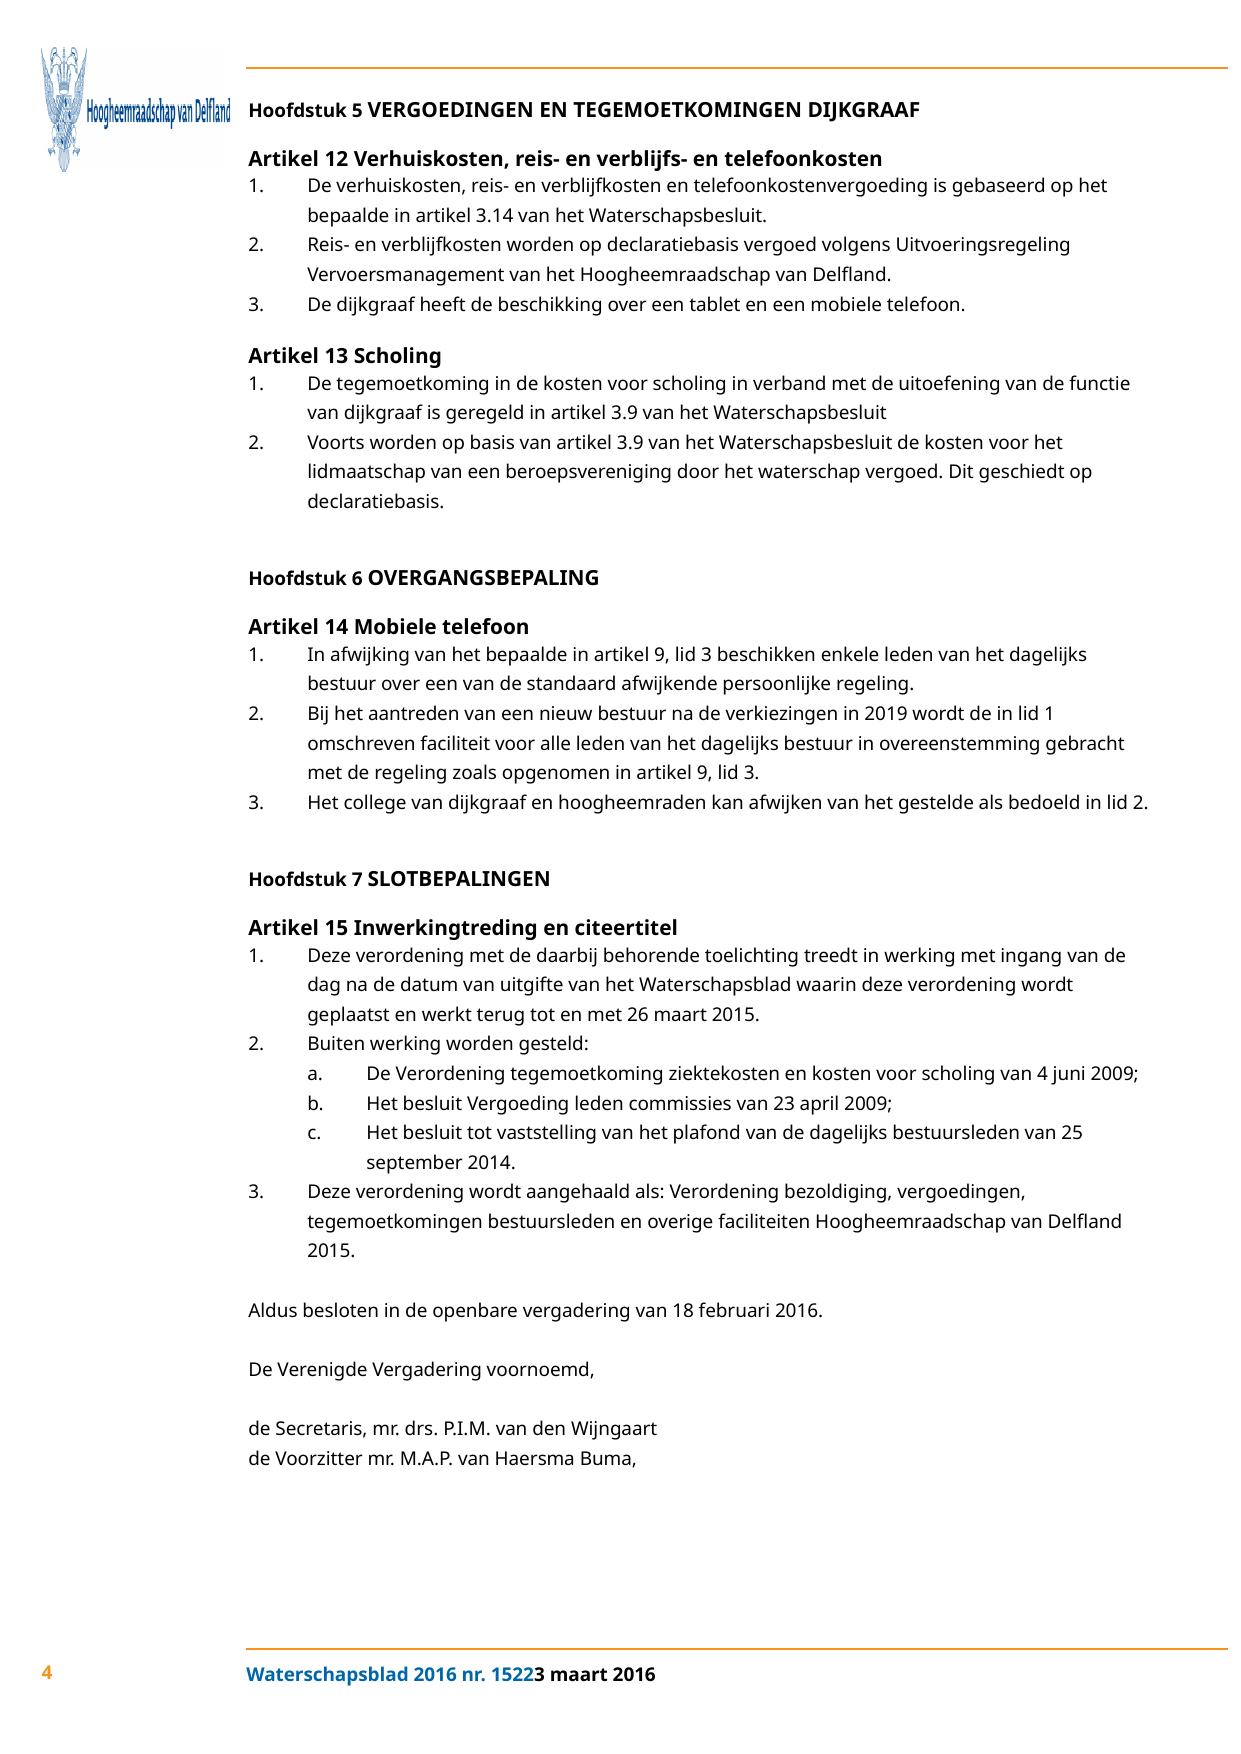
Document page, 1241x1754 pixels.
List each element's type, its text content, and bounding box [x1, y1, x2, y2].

picture [41, 47, 231, 172]
text Aldus besloten in de openbare vergadering van 18 februari 2016. [248, 1297, 1152, 1322]
text Artikel 15 Inwerkingtreding en citeertitel [248, 913, 1152, 942]
list Het college van dijkgraaf en hoogheemraden kan afwijken van het gestelde als bedoeld in lid 2. [248, 789, 1152, 814]
text de Voorzitter mr. M.A.P. van Haersma Buma, [248, 1445, 1152, 1470]
text Hoofdstuk 7 SLOTBEPALINGEN [248, 864, 1152, 892]
list Het besluit tot vaststelling van het plafond van de dagelijks bestuursleden van 25 september 2014. [307, 1119, 1152, 1174]
list Voorts worden op basis van artikel 3.9 van het Waterschapsbesluit de kosten voor het lidmaatschap van een beroepsvereniging door het waterschap vergoed. Dit geschiedt op declaratiebasis. [248, 429, 1152, 514]
list Deze verordening wordt aangehaald als: Verordening bezoldiging, vergoedingen, tegemoetkomingen bestuursleden en overige faciliteiten Hoogheemraadschap van Delfland 2015. [248, 1178, 1152, 1263]
list In afwijking van het bepaalde in artikel 9, lid 3 beschikken enkele leden van het dagelijks bestuur over een van de standaard afwijkende persoonlijke regeling. [248, 641, 1152, 696]
text Artikel 12 Verhuiskosten, reis- en verblijfs- en telefoonkosten [248, 144, 1152, 172]
list Buiten werking worden gesteld: [248, 1031, 1152, 1056]
text Hoofdstuk 6 OVERGANGSBEPALING [248, 563, 1152, 592]
list De Verordening tegemoetkoming ziektekosten en kosten voor scholing van 4 juni 2009; [307, 1060, 1152, 1086]
list De verhuiskosten, reis- en verblijfkosten en telefoonkostenvergoeding is gebaseerd op het bepaalde in artikel 3.14 van het Waterschapsbesluit. [248, 172, 1152, 228]
text Artikel 14 Mobiele telefoon [248, 612, 1152, 641]
list De tegemoetkoming in de kosten voor scholing in verband met de uitoefening van de functie van dijkgraaf is geregeld in artikel 3.9 van het Waterschapsbesluit [248, 370, 1152, 425]
text Hoofdstuk 5 VERGOEDINGEN EN TEGEMOETKOMINGEN DIJKGRAAF [248, 95, 1152, 123]
list Bij het aantreden van een nieuw bestuur na de verkiezingen in 2019 wordt de in lid 1 omschreven faciliteit voor alle leden van het dagelijks bestuur in overeenstemming gebracht met de regeling zoals opgenomen in artikel 9, lid 3. [248, 700, 1152, 785]
text Artikel 13 Scholing [248, 341, 1152, 370]
text de Secretaris, mr. drs. P.I.M. van den Wijngaart [248, 1415, 1152, 1441]
list Het besluit Vergoeding leden commissies van 23 april 2009; [307, 1090, 1152, 1115]
list De dijkgraaf heeft de beschikking over een tablet en een mobiele telefoon. [248, 291, 1152, 317]
text De Verenigde Vergadering voornoemd, [248, 1356, 1152, 1382]
list Deze verordening met de daarbij behorende toelichting treedt in werking met ingang van de dag na de datum van uitgifte van het Waterschapsblad waarin deze verordening wordt geplaatst en werkt terug tot en met 26 maart 2015. [248, 942, 1152, 1027]
list Reis- en verblijfkosten worden op declaratiebasis vergoed volgens Uitvoeringsregeling Vervoersmanagement van het Hoogheemraadschap van Delfland. [248, 232, 1152, 287]
